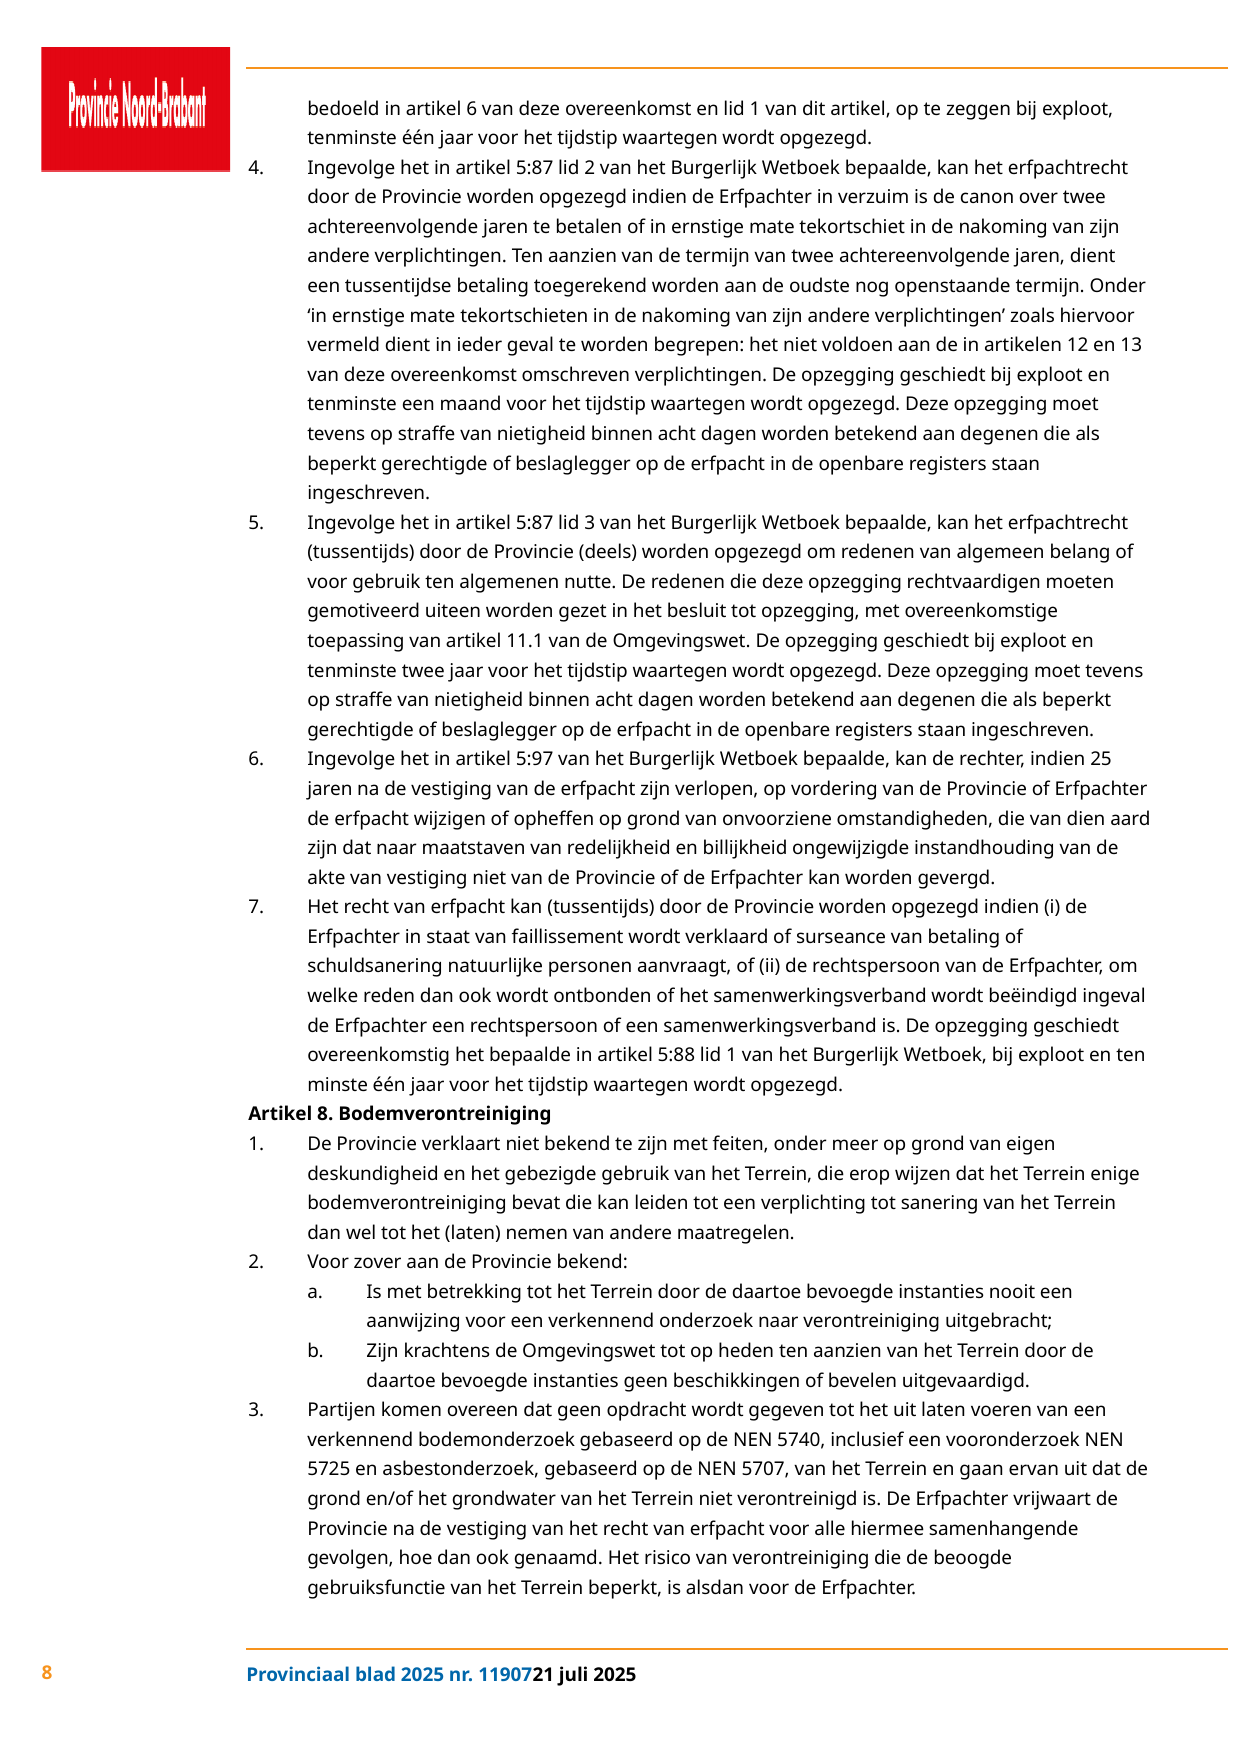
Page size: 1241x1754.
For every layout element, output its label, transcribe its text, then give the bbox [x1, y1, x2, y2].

list Voor zover aan de Provincie bekend: [248, 1248, 1152, 1274]
list Partijen komen overeen dat geen opdracht wordt gegeven tot het uit laten voeren van een verkennend bodemonderzoek gebaseerd op de NEN 5740, inclusief een vooronderzoek NEN 5725 en asbestonderzoek, gebaseerd op de NEN 5707, van het Terrein en gaan ervan uit dat de grond en/of het grondwater van het Terrein niet verontreinigd is. De Erfpachter vrijwaart de Provincie na de vestiging van het recht van erfpacht voor alle hiermee samenhangende gevolgen, hoe dan ook genaamd. Het risico van verontreiniging die de beoogde gebruiksfunctie van het Terrein beperkt, is alsdan voor de Erfpachter. [248, 1396, 1152, 1600]
list bedoeld in artikel 6 van deze overeenkomst en lid 1 van dit artikel, op te zeggen bij exploot, tenminste één jaar voor het tijdstip waartegen wordt opgezegd. [248, 95, 1152, 150]
list Zijn krachtens de Omgevingswet tot op heden ten aanzien van het Terrein door de daartoe bevoegde instanties geen beschikkingen of bevelen uitgevaardigd. [307, 1337, 1152, 1393]
text Artikel 8. Bodemverontreiniging [248, 1101, 1152, 1126]
list Is met betrekking tot het Terrein door de daartoe bevoegde instanties nooit een aanwijzing voor een verkennend onderzoek naar verontreiniging uitgebracht; [307, 1278, 1152, 1333]
picture [41, 47, 231, 172]
list Ingevolge het in artikel 5:87 lid 2 van het Burgerlijk Wetboek bepaalde, kan het erfpachtrecht door de Provincie worden opgezegd indien de Erfpachter in verzuim is de canon over twee achtereenvolgende jaren te betalen of in ernstige mate tekortschiet in de nakoming van zijn andere verplichtingen. Ten aanzien van de termijn van twee achtereenvolgende jaren, dient een tussentijdse betaling toegerekend worden aan de oudste nog openstaande termijn. Onder ‘in ernstige mate tekortschieten in de nakoming van zijn andere verplichtingen’ zoals hiervoor vermeld dient in ieder geval te worden begrepen: het niet voldoen aan de in artikelen 12 en 13 van deze overeenkomst omschreven verplichtingen. De opzegging geschiedt bij exploot en tenminste een maand voor het tijdstip waartegen wordt opgezegd. Deze opzegging moet tevens op straffe van nietigheid binnen acht dagen worden betekend aan degenen die als beperkt gerechtigde of beslaglegger op de erfpacht in de openbare registers staan ingeschreven. [248, 154, 1152, 505]
list De Provincie verklaart niet bekend te zijn met feiten, onder meer op grond van eigen deskundigheid en het gebezigde gebruik van het Terrein, die erop wijzen dat het Terrein enige bodemverontreiniging bevat die kan leiden tot een verplichting tot sanering van het Terrein dan wel tot het (laten) nemen van andere maatregelen. [248, 1130, 1152, 1245]
list Ingevolge het in artikel 5:97 van het Burgerlijk Wetboek bepaalde, kan de rechter, indien 25 jaren na de vestiging van de erfpacht zijn verlopen, op vordering van de Provincie of Erfpachter de erfpacht wijzigen of opheffen op grond van onvoorziene omstandigheden, die van dien aard zijn dat naar maatstaven van redelijkheid en billijkheid ongewijzigde instandhouding van de akte van vestiging niet van de Provincie of de Erfpachter kan worden gevergd. [248, 746, 1152, 890]
list Het recht van erfpacht kan (tussentijds) door de Provincie worden opgezegd indien (i) de Erfpachter in staat van faillissement wordt verklaard of surseance van betaling of schuldsanering natuurlijke personen aanvraagt, of (ii) de rechtspersoon van de Erfpachter, om welke reden dan ook wordt ontbonden of het samenwerkingsverband wordt beëindigd ingeval de Erfpachter een rechtspersoon of een samenwerkingsverband is. De opzegging geschiedt overeenkomstig het bepaalde in artikel 5:88 lid 1 van het Burgerlijk Wetboek, bij exploot en ten minste één jaar voor het tijdstip waartegen wordt opgezegd. [248, 893, 1152, 1097]
list Ingevolge het in artikel 5:87 lid 3 van het Burgerlijk Wetboek bepaalde, kan het erfpachtrecht (tussentijds) door de Provincie (deels) worden opgezegd om redenen van algemeen belang of voor gebruik ten algemenen nutte. De redenen die deze opzegging rechtvaardigen moeten gemotiveerd uiteen worden gezet in het besluit tot opzegging, met overeenkomstige toepassing van artikel 11.1 van de Omgevingswet. De opzegging geschiedt bij exploot en tenminste twee jaar voor het tijdstip waartegen wordt opgezegd. Deze opzegging moet tevens op straffe van nietigheid binnen acht dagen worden betekend aan degenen die als beperkt gerechtigde of beslaglegger op de erfpacht in de openbare registers staan ingeschreven. [248, 509, 1152, 742]
